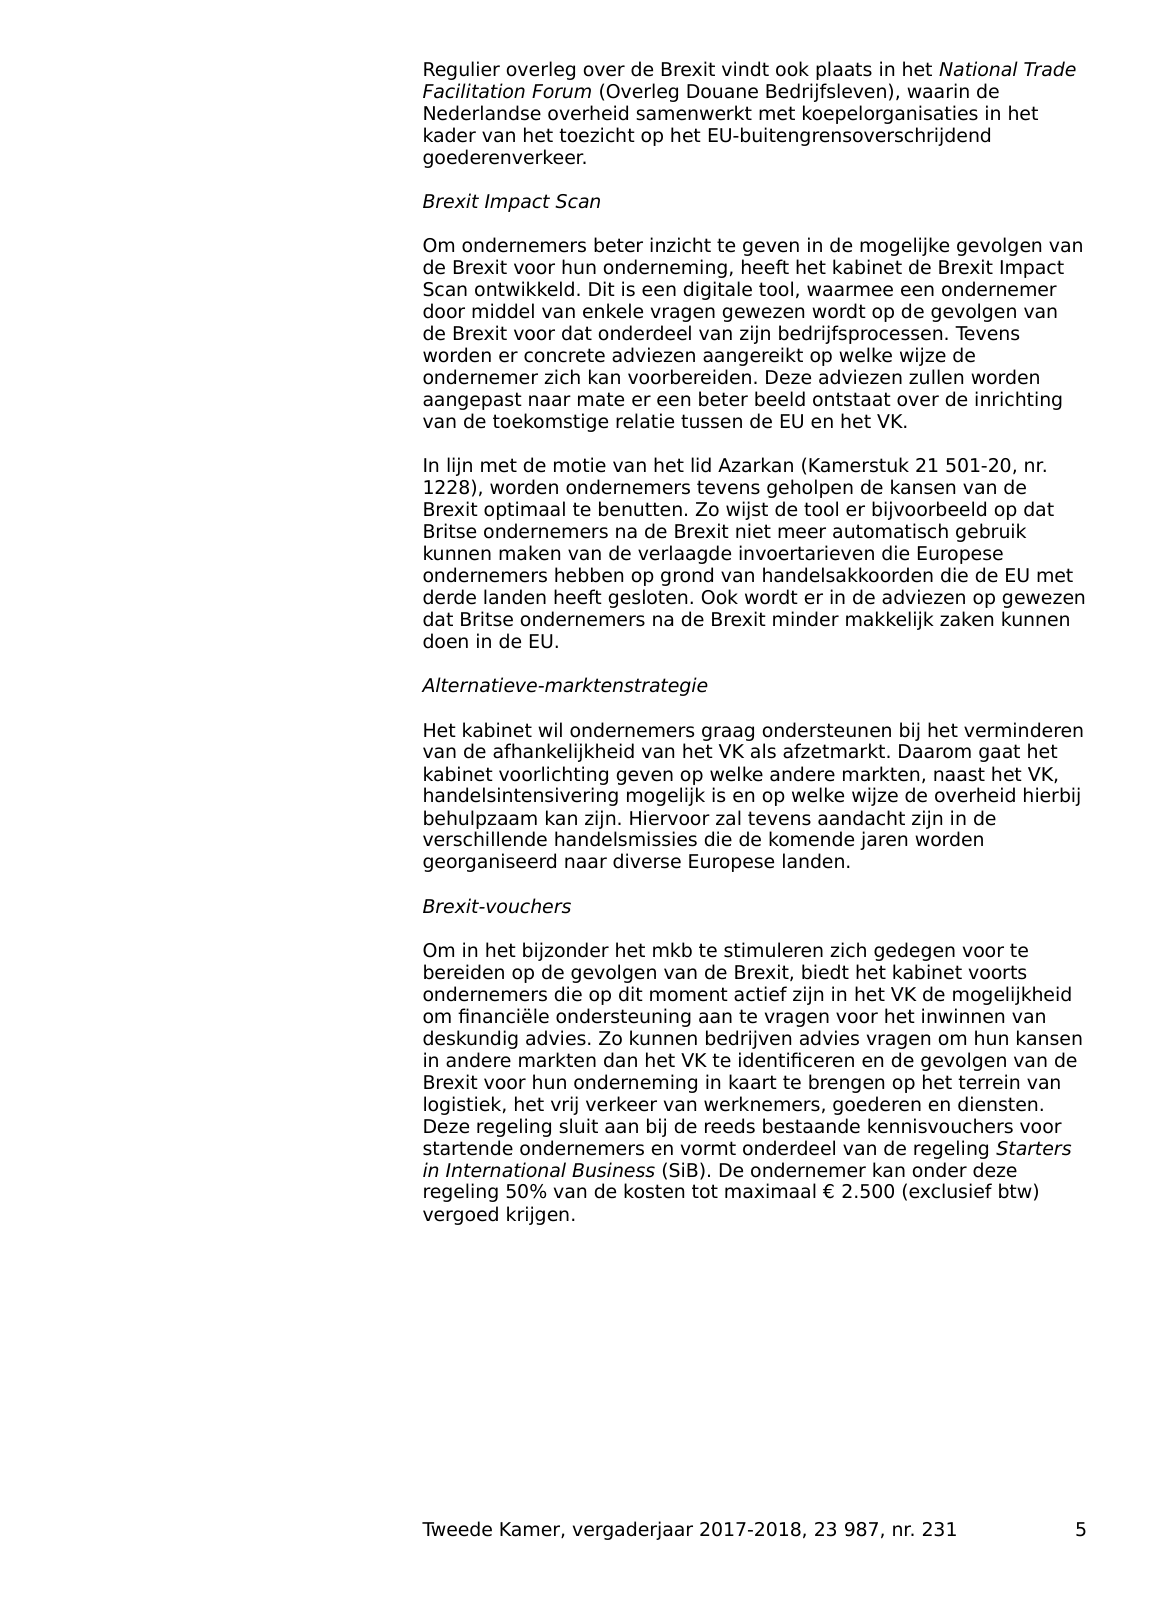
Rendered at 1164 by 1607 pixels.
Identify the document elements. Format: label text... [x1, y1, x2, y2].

text In lijn met de motie van het lid Azarkan (Kamerstuk 21 501-20, nr. 1228), worden ondernemers tevens geholpen de kansen van de Brexit optimaal te benutten. Zo wijst de tool er bijvoorbeeld op dat Britse ondernemers na de Brexit niet meer automatisch gebruik kunnen maken van de verlaagde invoertarieven die Europese ondernemers hebben op grond van handelsakkoorden die de EU met derde landen heeft gesloten. Ook wordt er in de adviezen op gewezen dat Britse ondernemers na de Brexit minder makkelijk zaken kunnen doen in de EU. [422, 455, 1087, 653]
text Het kabinet wil ondernemers graag ondersteunen bij het verminderen van de afhankelijkheid van het VK als afzetmarkt. Daarom gaat het kabinet voorlichting geven op welke andere markten, naast het VK, handelsintensivering mogelijk is en op welke wijze de overheid hierbij behulpzaam kan zijn. Hiervoor zal tevens aandacht zijn in de verschillende handelsmissies die de komende jaren worden georganiseerd naar diverse Europese landen. [422, 719, 1087, 873]
subtitle Brexit Impact Scan [422, 191, 1087, 213]
text Om ondernemers beter inzicht te geven in de mogelijke gevolgen van de Brexit voor hun onderneming, heeft het kabinet de Brexit Impact Scan ontwikkeld. Dit is een digitale tool, waarmee een ondernemer door middel van enkele vragen gewezen wordt op de gevolgen van de Brexit voor dat onderdeel van zijn bedrijfsprocessen. Tevens worden er concrete adviezen aangereikt op welke wijze de ondernemer zich kan voorbereiden. Deze adviezen zullen worden aangepast naar mate er een beter beeld ontstaat over de inrichting van de toekomstige relatie tussen de EU en het VK. [422, 235, 1087, 433]
subtitle Brexit-vouchers [422, 896, 1087, 917]
text Regulier overleg over de Brexit vindt ook plaats in het National Trade Facilitation Forum (Overleg Douane Bedrijfsleven), waarin de Nederlandse overheid samenwerkt met koepelorganisaties in het kader van het toezicht op het EU-buitengrensoverschrijdend goederenverkeer. [422, 59, 1087, 169]
subtitle Alternatieve-marktenstrategie [422, 675, 1087, 697]
text Om in het bijzonder het mkb te stimuleren zich gedegen voor te bereiden op de gevolgen van de Brexit, biedt het kabinet voorts ondernemers die op dit moment actief zijn in het VK de mogelijkheid om financiële ondersteuning aan te vragen voor het inwinnen van deskundig advies. Zo kunnen bedrijven advies vragen om hun kansen in andere markten dan het VK te identificeren en de gevolgen van de Brexit voor hun onderneming in kaart te brengen op het terrein van logistiek, het vrij verkeer van werknemers, goederen en diensten. Deze regeling sluit aan bij de reeds bestaande kennisvouchers voor startende ondernemers en vormt onderdeel van de regeling Starters in International Business (SiB). De ondernemer kan onder deze regeling 50% van de kosten tot maximaal € 2.500 (exclusief btw) vergoed krijgen. [422, 940, 1087, 1225]
